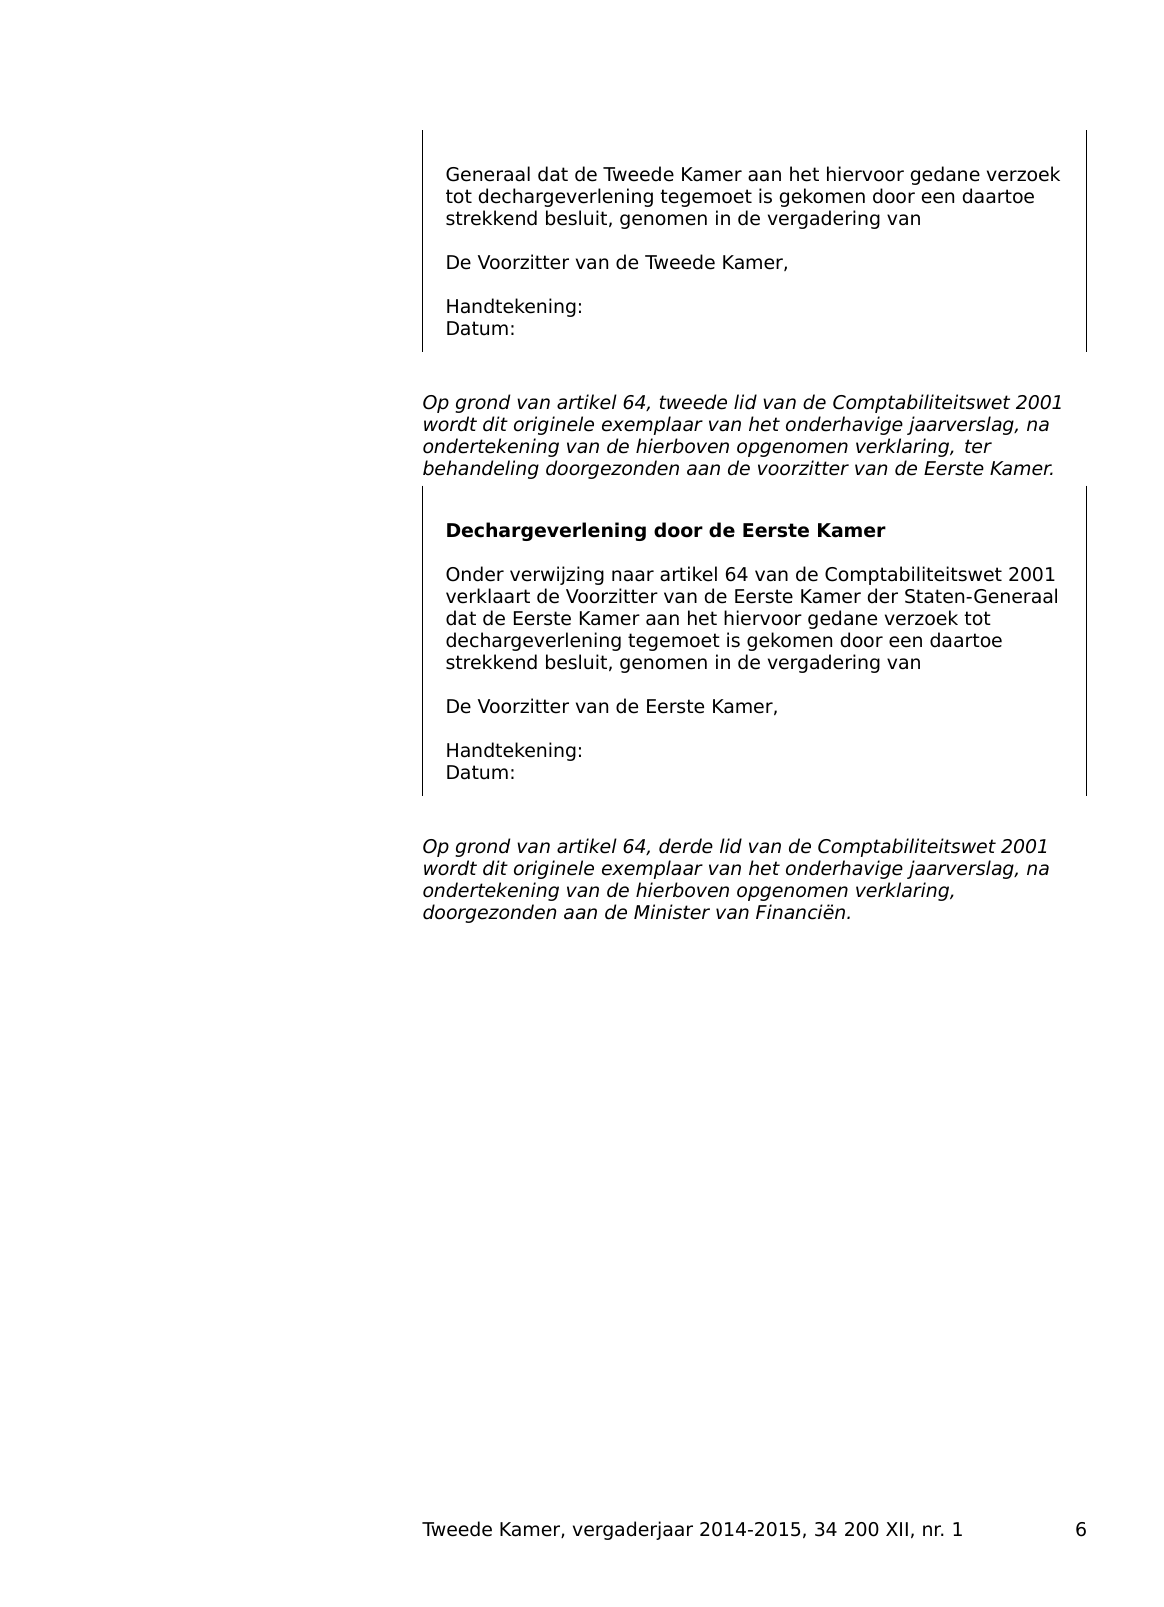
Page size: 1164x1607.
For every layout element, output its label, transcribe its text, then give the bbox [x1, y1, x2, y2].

text Op grond van artikel 64, tweede lid van de Comptabiliteitswet 2001 wordt dit originele exemplaar van het onderhavige jaarverslag, na ondertekening van de hierboven opgenomen verklaring, ter behandeling doorgezonden aan de voorzitter van de Eerste Kamer. [422, 392, 1087, 480]
text Op grond van artikel 64, derde lid van de Comptabiliteitswet 2001 wordt dit originele exemplaar van het onderhavige jaarverslag, na ondertekening van de hierboven opgenomen verklaring, doorgezonden aan de Minister van Financiën. [422, 836, 1087, 923]
table_header Dechargeverlening door de Eerste Kamer Onder verwijzing naar artikel 64 van de Comptabiliteitswet 2001 verklaart de Voorzitter van de Eerste Kamer der Staten-Generaal dat de Eerste Kamer aan het hiervoor gedane verzoek tot dechargeverlening tegemoet is gekomen door een daartoe strekkend besluit, genomen in de vergadering van De Voorzitter van de Eerste Kamer, Handtekening: Datum: [423, 486, 1086, 796]
table_header Generaal dat de Tweede Kamer aan het hiervoor gedane verzoek tot dechargeverlening tegemoet is gekomen door een daartoe strekkend besluit, genomen in de vergadering van De Voorzitter van de Tweede Kamer, Handtekening: Datum: [423, 130, 1086, 352]
